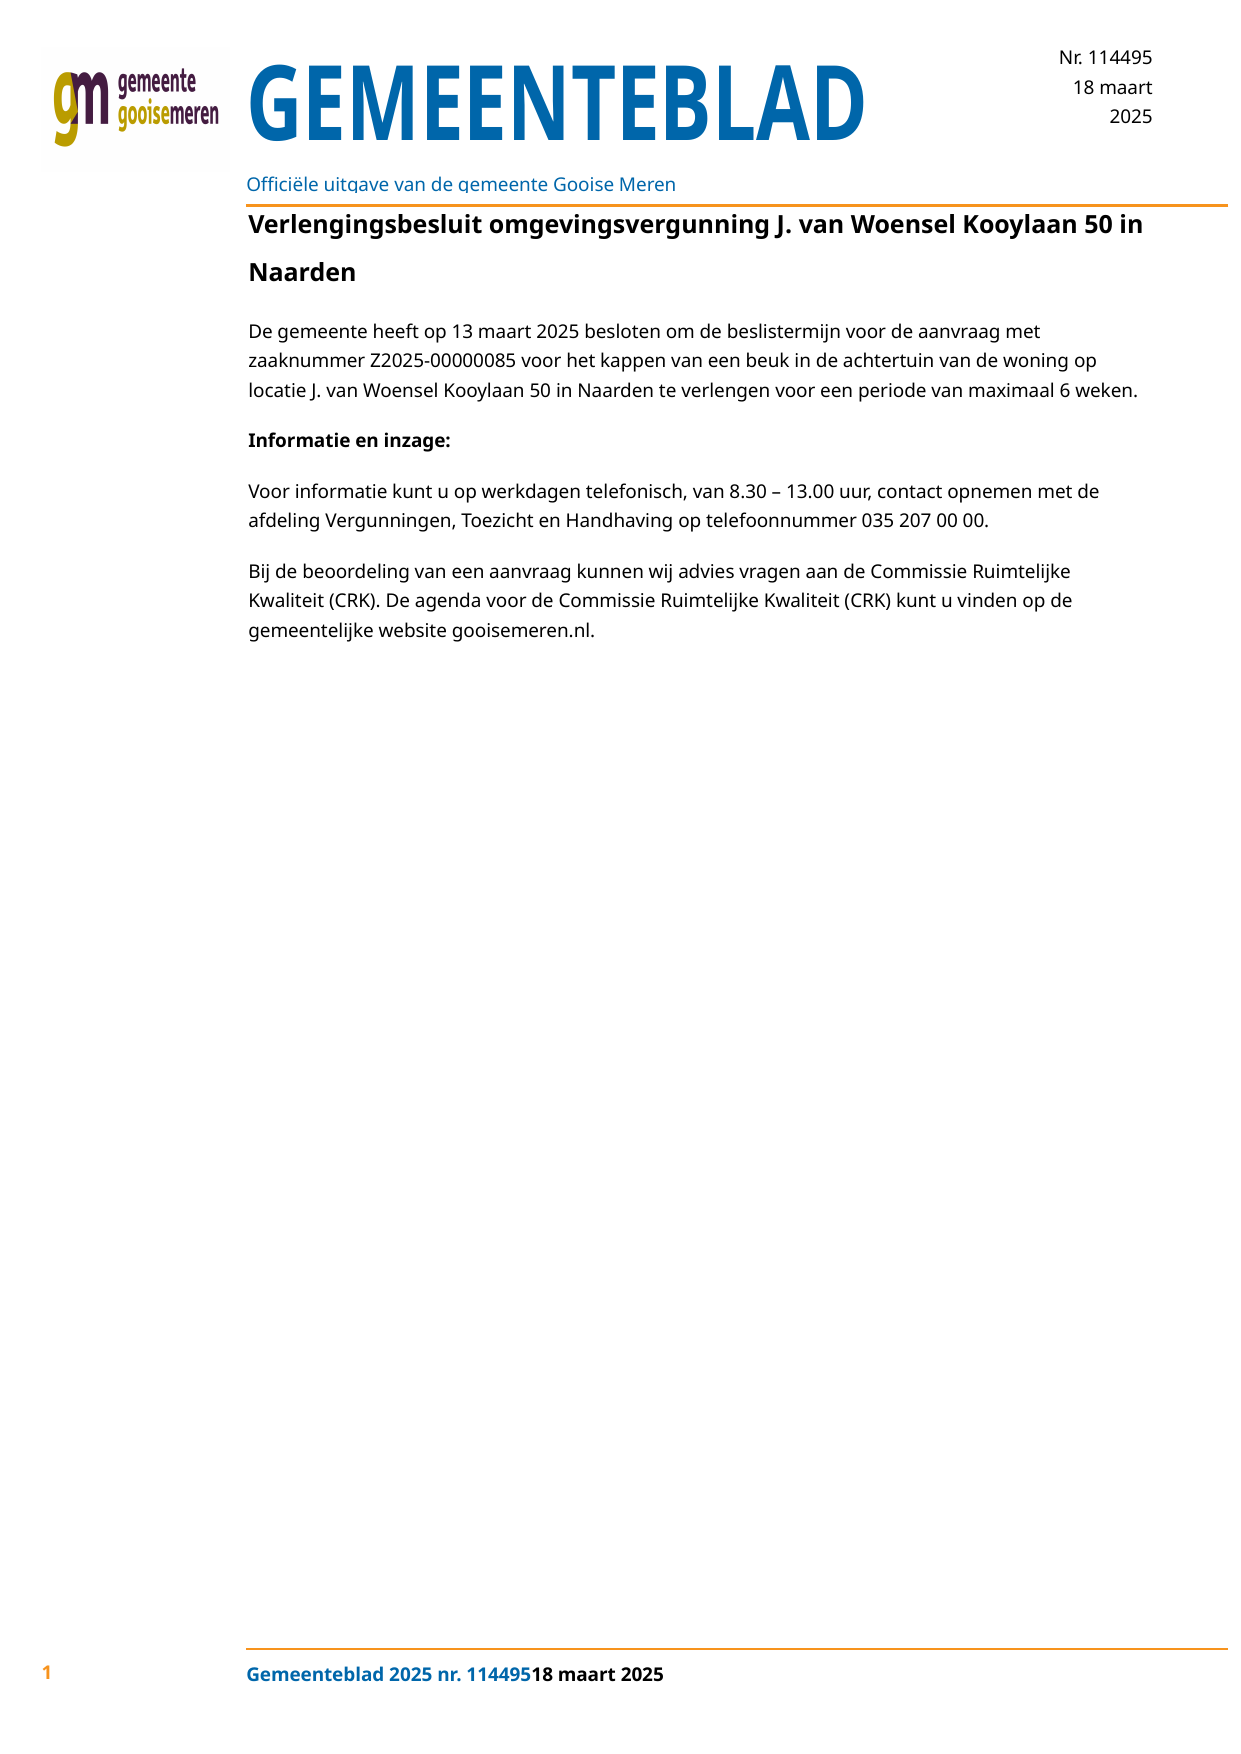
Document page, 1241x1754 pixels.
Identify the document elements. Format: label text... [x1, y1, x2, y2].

picture [41, 47, 231, 172]
text Verlengingsbesluit omgevingsvergunning J. van Woensel Kooylaan 50 in Naarden [248, 207, 1152, 288]
text De gemeente heeft op 13 maart 2025 besloten om de beslistermijn voor de aanvraag met zaaknummer Z2025-00000085 voor het kappen van een beuk in de achtertuin van de woning op locatie J. van Woensel Kooylaan 50 in Naarden te verlengen voor een periode van maximaal 6 weken. [248, 318, 1152, 403]
text Informatie en inzage: [248, 427, 1152, 453]
text Voor informatie kunt u op werkdagen telefonisch, van 8.30 – 13.00 uur, contact opnemen met de afdeling Vergunningen, Toezicht en Handhaving op telefoonnummer 035 207 00 00. [248, 478, 1152, 533]
text Bij de beoordeling van een aanvraag kunnen wij advies vragen aan de Commissie Ruimtelijke Kwaliteit (CRK). De agenda voor de Commissie Ruimtelijke Kwaliteit (CRK) kunt u vinden op de gemeentelijke website gooisemeren.nl. [248, 558, 1152, 643]
